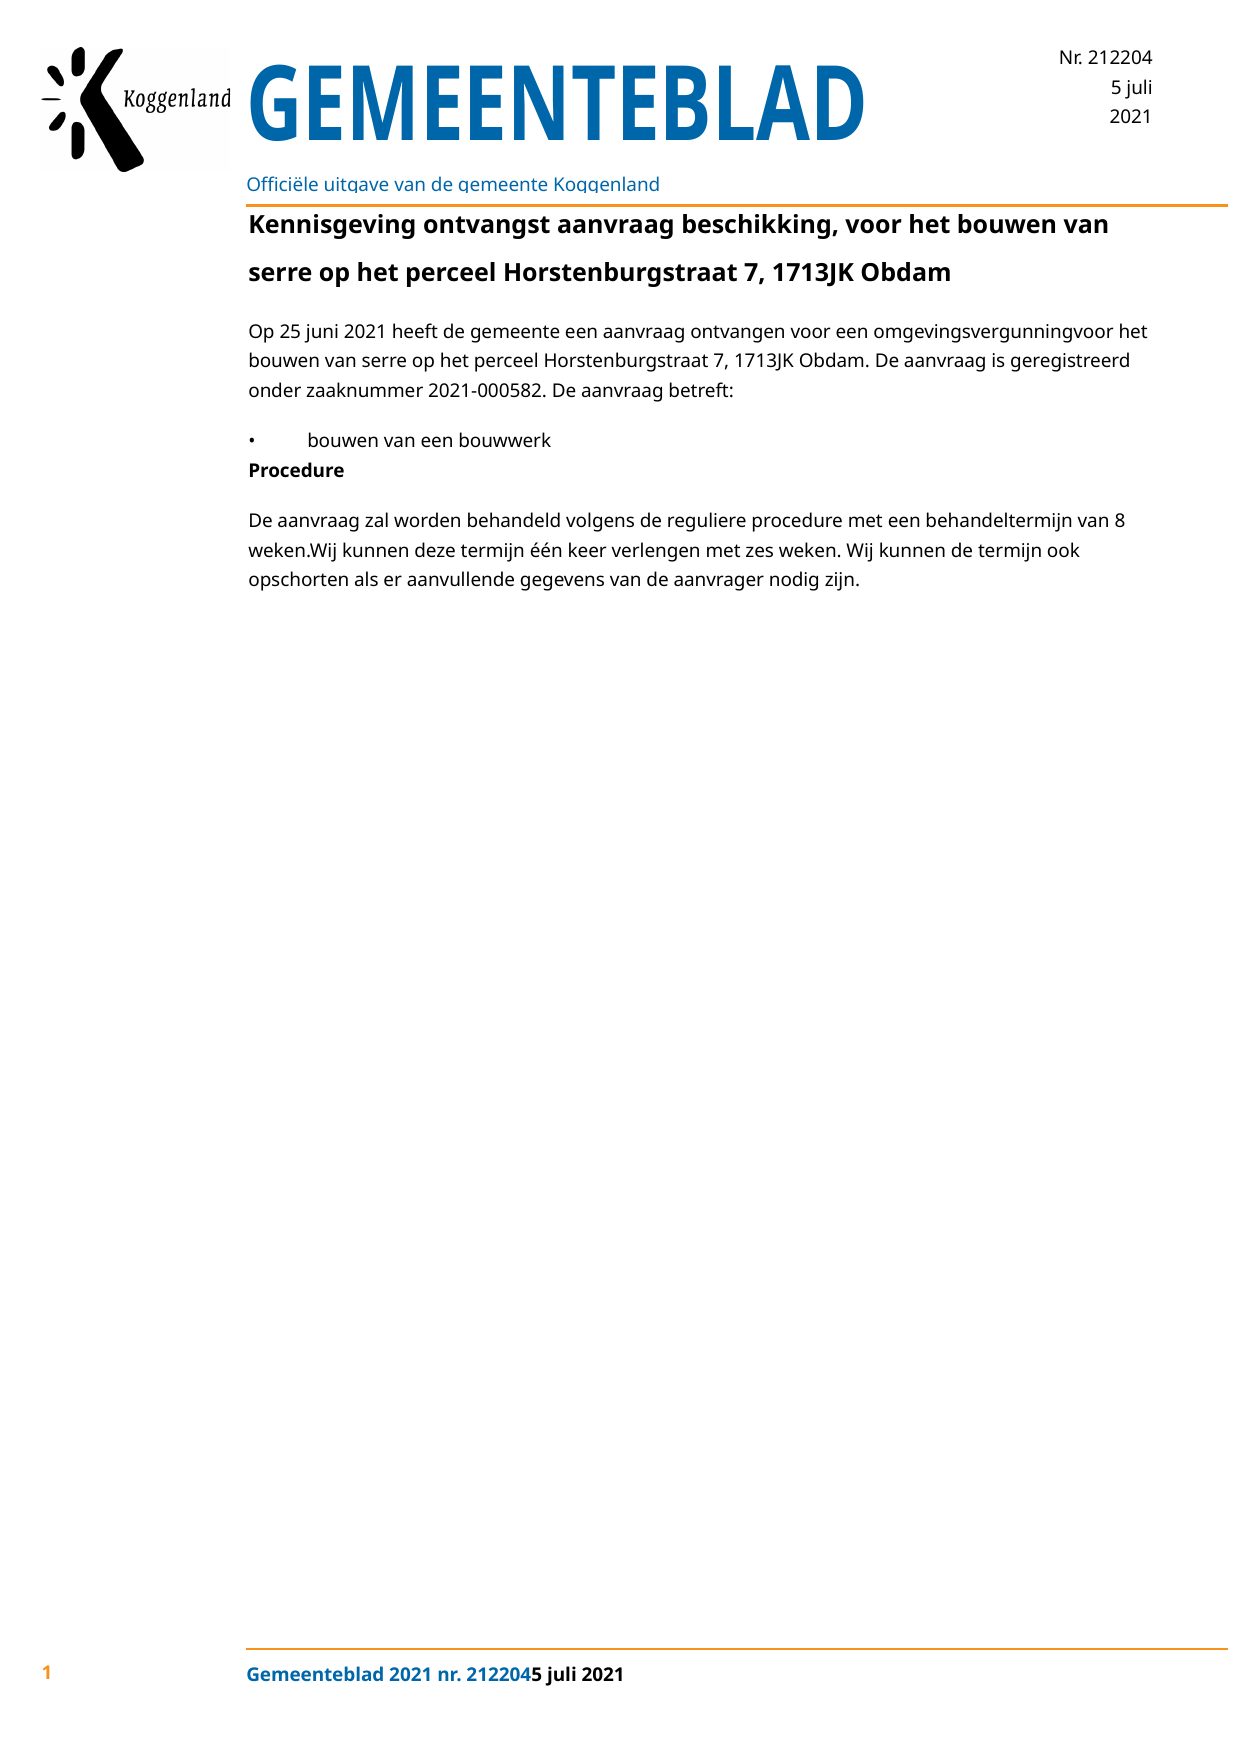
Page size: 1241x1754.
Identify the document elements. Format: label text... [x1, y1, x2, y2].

text De aanvraag zal worden behandeld volgens de reguliere procedure met een behandeltermijn van 8 weken.Wij kunnen deze termijn één keer verlengen met zes weken. Wij kunnen de termijn ook opschorten als er aanvullende gegevens van de aanvrager nodig zijn. [248, 507, 1152, 592]
text Kennisgeving ontvangst aanvraag beschikking, voor het bouwen van serre op het perceel Horstenburgstraat 7, 1713JK Obdam [248, 207, 1152, 288]
picture [41, 47, 231, 172]
text Op 25 juni 2021 heeft de gemeente een aanvraag ontvangen voor een omgevingsvergunningvoor het bouwen van serre op het perceel Horstenburgstraat 7, 1713JK Obdam. De aanvraag is geregistreerd onder zaaknummer 2021-000582. De aanvraag betreft: [248, 318, 1152, 403]
list bouwen van een bouwwerk [248, 427, 1152, 453]
text Procedure [248, 457, 1152, 483]
